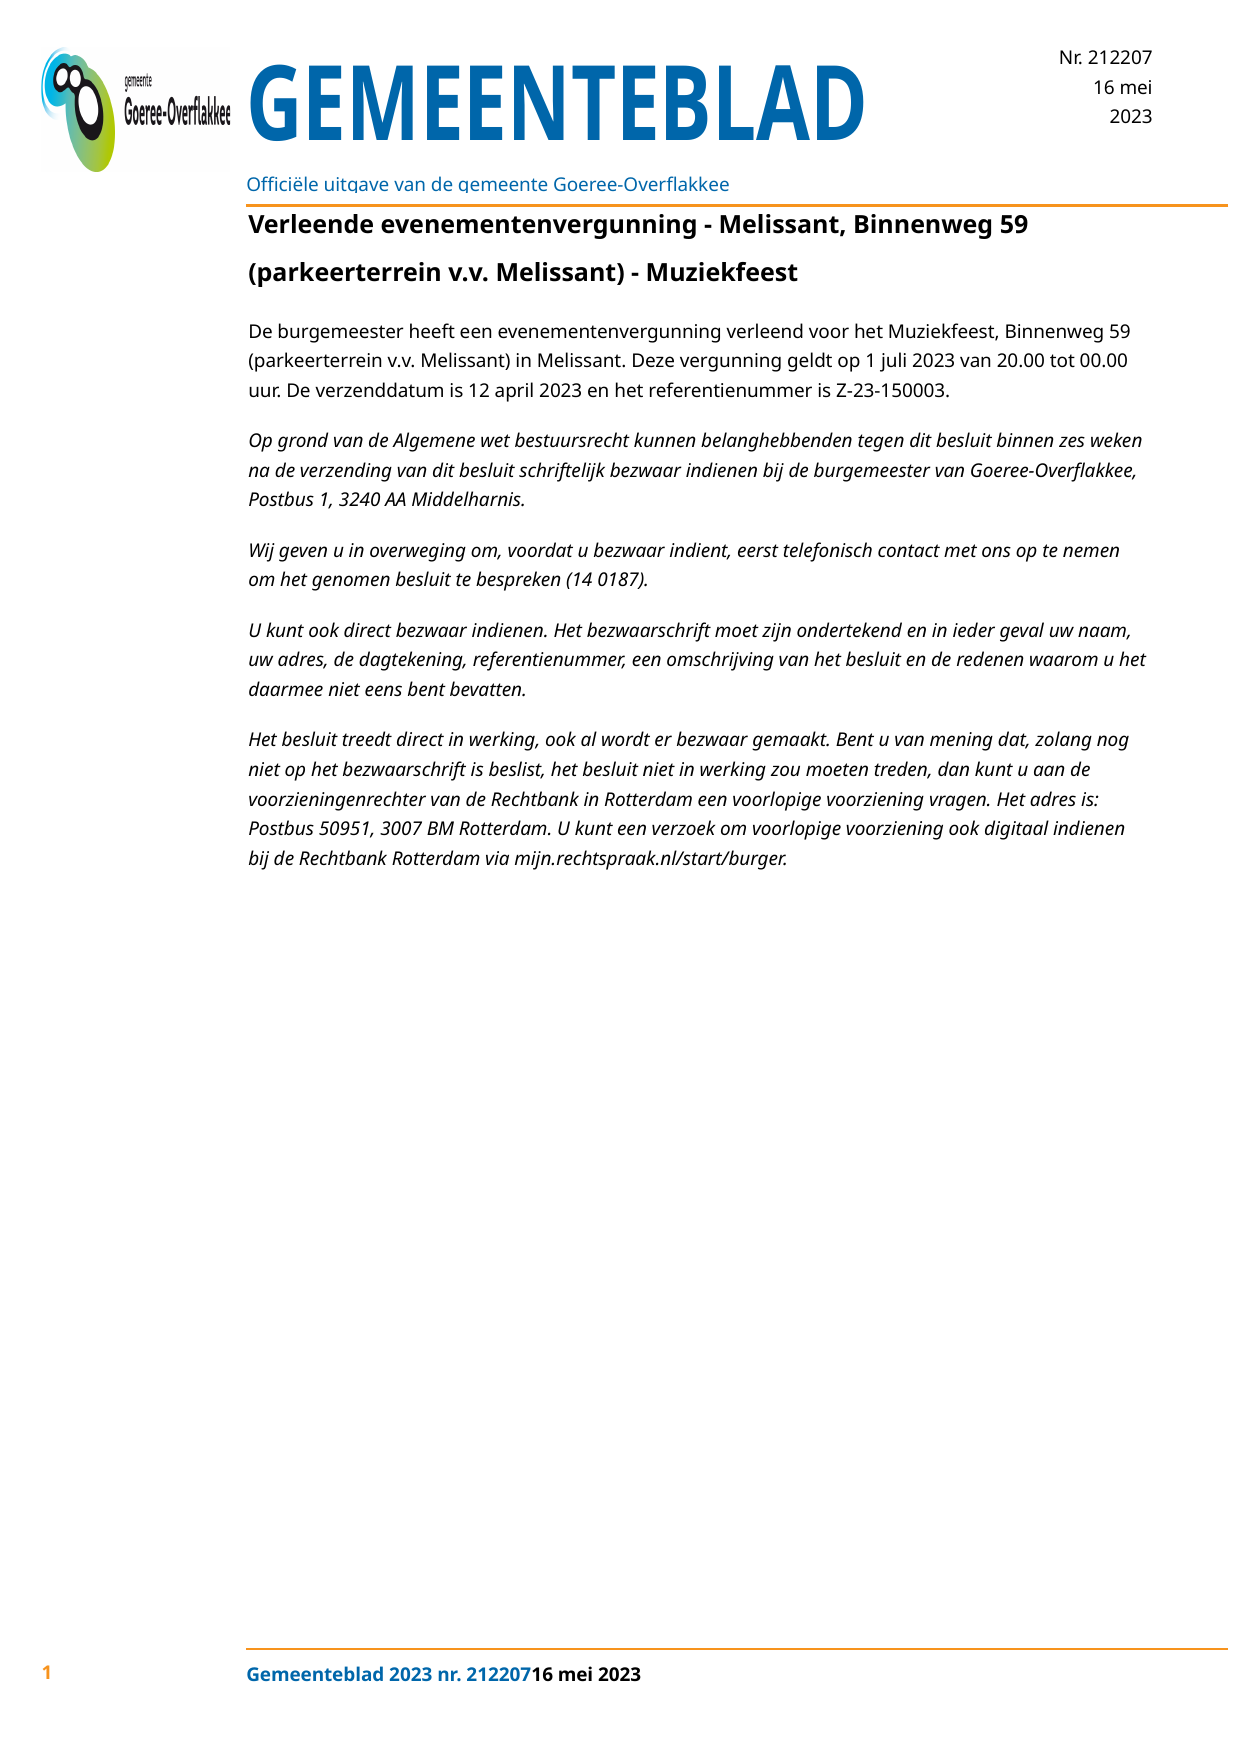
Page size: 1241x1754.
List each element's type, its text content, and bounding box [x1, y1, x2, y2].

text Wij geven u in overweging om, voordat u bezwaar indient, eerst telefonisch contact met ons op te nemen om het genomen besluit te bespreken (14 0187). [248, 537, 1152, 592]
text U kunt ook direct bezwaar indienen. Het bezwaarschrift moet zijn ondertekend en in ieder geval uw naam, uw adres, de dagtekening, referentienummer, een omschrijving van het besluit en de redenen waarom u het daarmee niet eens bent bevatten. [248, 617, 1152, 702]
text Verleende evenementenvergunning - Melissant, Binnenweg 59 (parkeerterrein v.v. Melissant) - Muziekfeest [248, 207, 1152, 288]
text Op grond van de Algemene wet bestuursrecht kunnen belanghebbenden tegen dit besluit binnen zes weken na de verzending van dit besluit schriftelijk bezwaar indienen bij de burgemeester van Goeree-Overflakkee, Postbus 1, 3240 AA Middelharnis. [248, 427, 1152, 512]
picture [41, 47, 231, 172]
text Het besluit treedt direct in werking, ook al wordt er bezwaar gemaakt. Bent u van mening dat, zolang nog niet op het bezwaarschrift is beslist, het besluit niet in werking zou moeten treden, dan kunt u aan de voorzieningenrechter van de Rechtbank in Rotterdam een voorlopige voorziening vragen. Het adres is: Postbus 50951, 3007 BM Rotterdam. U kunt een verzoek om voorlopige voorziening ook digitaal indienen bij de Rechtbank Rotterdam via mijn.rechtspraak.nl/start/burger. [248, 727, 1152, 871]
text De burgemeester heeft een evenementenvergunning verleend voor het Muziekfeest, Binnenweg 59 (parkeerterrein v.v. Melissant) in Melissant. Deze vergunning geldt op 1 juli 2023 van 20.00 tot 00.00 uur. De verzenddatum is 12 april 2023 en het referentienummer is Z-23-150003. [248, 318, 1152, 403]
